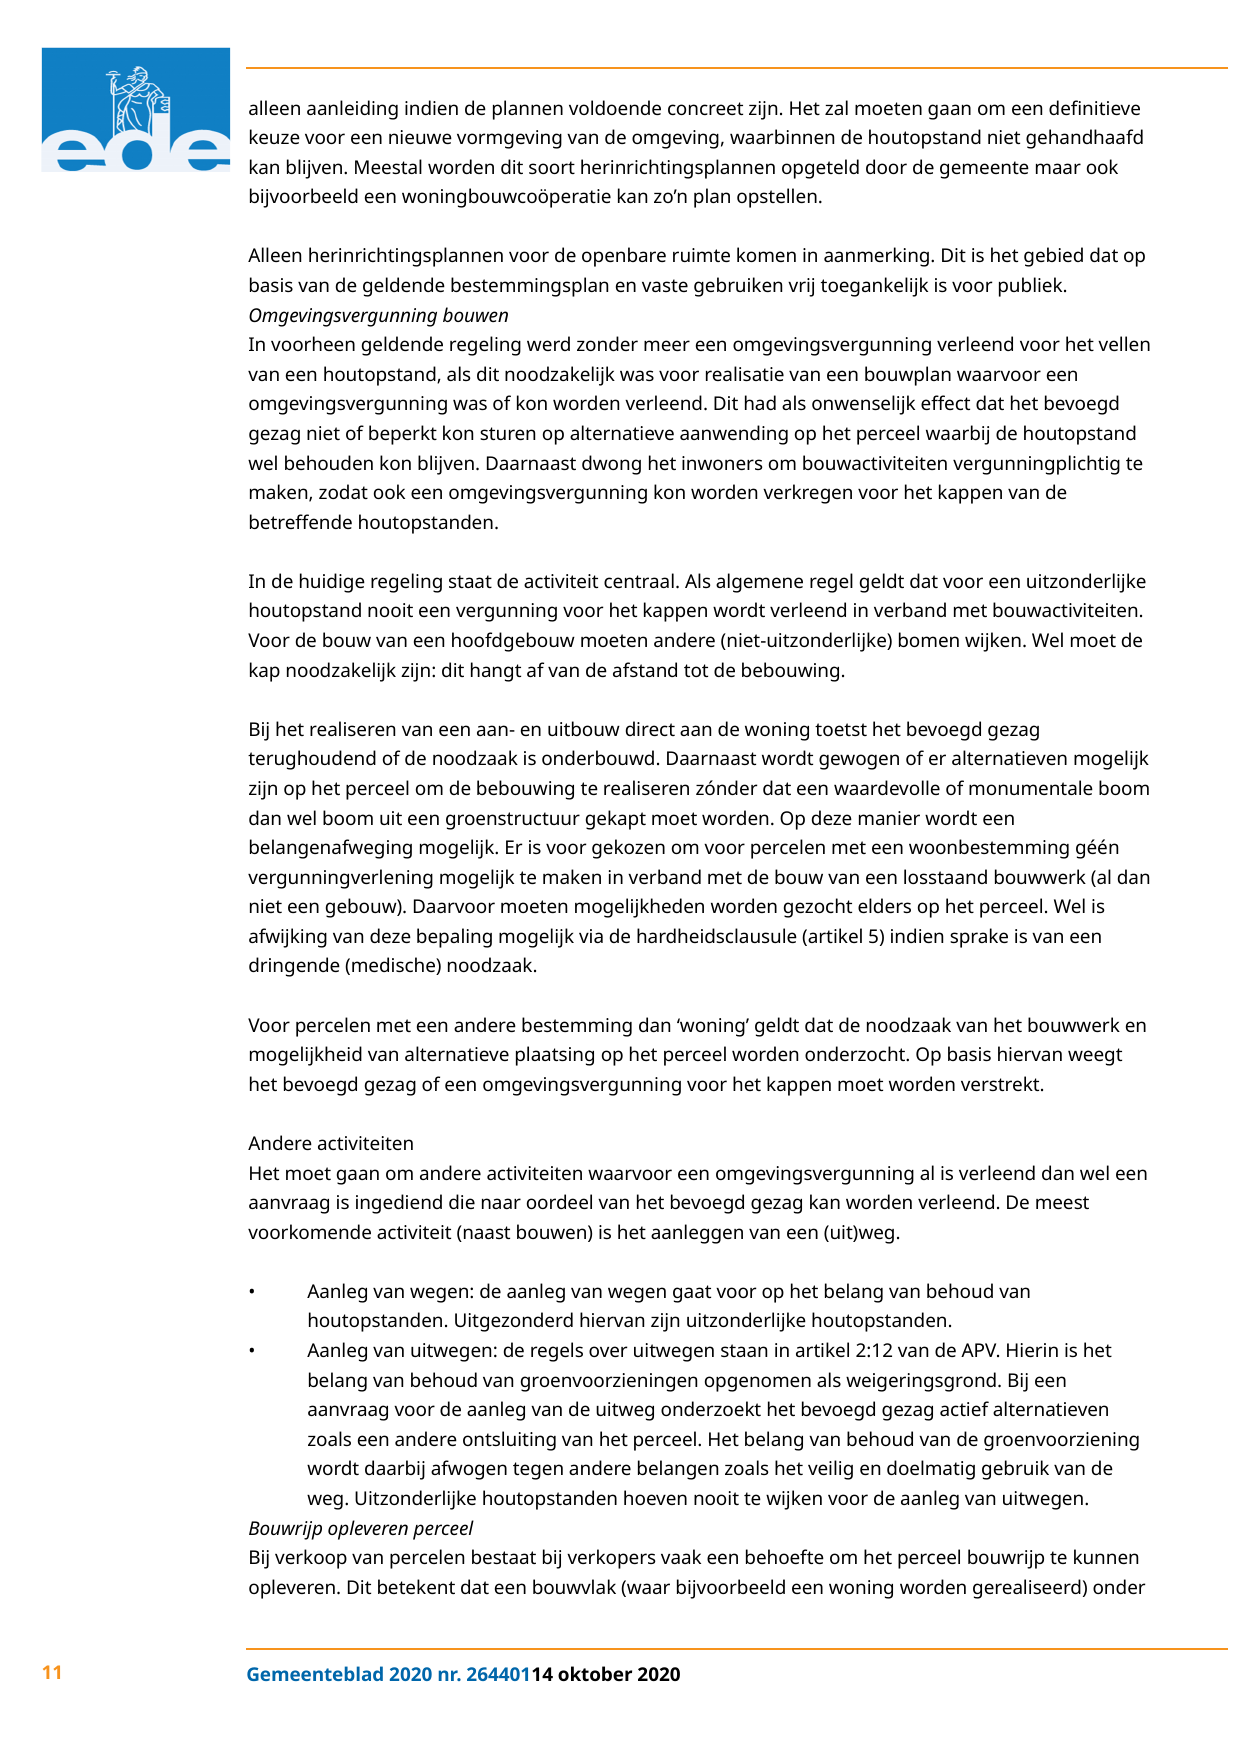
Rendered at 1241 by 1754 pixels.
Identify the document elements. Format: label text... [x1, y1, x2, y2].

text Het moet gaan om andere activiteiten waarvoor een omgevingsvergunning al is verleend dan wel een aanvraag is ingediend die naar oordeel van het bevoegd gezag kan worden verleend. De meest voorkomende activiteit (naast bouwen) is het aanleggen van een (uit)weg. [248, 1160, 1152, 1245]
text Andere activiteiten [248, 1130, 1152, 1156]
picture [41, 47, 231, 172]
list Aanleg van wegen: de aanleg van wegen gaat voor op het belang van behoud van houtopstanden. Uitgezonderd hiervan zijn uitzonderlijke houtopstanden. [248, 1278, 1152, 1333]
text Bij verkoop van percelen bestaat bij verkopers vaak een behoefte om het perceel bouwrijp te kunnen opleveren. Dit betekent dat een bouwvlak (waar bijvoorbeeld een woning worden gerealiseerd) onder [248, 1544, 1152, 1600]
text Alleen herinrichtingsplannen voor de openbare ruimte komen in aanmerking. Dit is het gebied dat op basis van de geldende bestemmingsplan en vaste gebruiken vrij toegankelijk is voor publiek. [248, 243, 1152, 298]
text alleen aanleiding indien de plannen voldoende concreet zijn. Het zal moeten gaan om een definitieve keuze voor een nieuwe vormgeving van de omgeving, waarbinnen de houtopstand niet gehandhaafd kan blijven. Meestal worden dit soort herinrichtingsplannen opgeteld door de gemeente maar ook bijvoorbeeld een woningbouwcoöperatie kan zo’n plan opstellen. [248, 95, 1152, 209]
text Voor percelen met een andere bestemming dan ‘woning’ geldt dat de noodzaak van het bouwwerk en mogelijkheid van alternatieve plaatsing op het perceel worden onderzocht. Op basis hiervan weegt het bevoegd gezag of een omgevingsvergunning voor het kappen moet worden verstrekt. [248, 1012, 1152, 1097]
text In de huidige regeling staat de activiteit centraal. Als algemene regel geldt dat voor een uitzonderlijke houtopstand nooit een vergunning voor het kappen wordt verleend in verband met bouwactiviteiten. Voor de bouw van een hoofdgebouw moeten andere (niet-uitzonderlijke) bomen wijken. Wel moet de kap noodzakelijk zijn: dit hangt af van de afstand tot de bebouwing. [248, 568, 1152, 683]
text Bij het realiseren van een aan- en uitbouw direct aan de woning toetst het bevoegd gezag terughoudend of de noodzaak is onderbouwd. Daarnaast wordt gewogen of er alternatieven mogelijk zijn op het perceel om de bebouwing te realiseren zónder dat een waardevolle of monumentale boom dan wel boom uit een groenstructuur gekapt moet worden. Op deze manier wordt een belangenafweging mogelijk. Er is voor gekozen om voor percelen met een woonbestemming géén vergunningverlening mogelijk te maken in verband met de bouw van een losstaand bouwwerk (al dan niet een gebouw). Daarvoor moeten mogelijkheden worden gezocht elders op het perceel. Wel is afwijking van deze bepaling mogelijk via de hardheidsclausule (artikel 5) indien sprake is van een dringende (medische) noodzaak. [248, 716, 1152, 978]
text In voorheen geldende regeling werd zonder meer een omgevingsvergunning verleend voor het vellen van een houtopstand, als dit noodzakelijk was voor realisatie van een bouwplan waarvoor een omgevingsvergunning was of kon worden verleend. Dit had als onwenselijk effect dat het bevoegd gezag niet of beperkt kon sturen op alternatieve aanwending op het perceel waarbij de houtopstand wel behouden kon blijven. Daarnaast dwong het inwoners om bouwactiviteiten vergunningplichtig te maken, zodat ook een omgevingsvergunning kon worden verkregen voor het kappen van de betreffende houtopstanden. [248, 331, 1152, 535]
list Aanleg van uitwegen: de regels over uitwegen staan in artikel 2:12 van de APV. Hierin is het belang van behoud van groenvoorzieningen opgenomen als weigeringsgrond. Bij een aanvraag voor de aanleg van de uitweg onderzoekt het bevoegd gezag actief alternatieven zoals een andere ontsluiting van het perceel. Het belang van behoud van de groenvoorziening wordt daarbij afwogen tegen andere belangen zoals het veilig en doelmatig gebruik van de weg. Uitzonderlijke houtopstanden hoeven nooit te wijken voor de aanleg van uitwegen. [248, 1337, 1152, 1511]
text Bouwrijp opleveren perceel [248, 1515, 1152, 1541]
text Omgevingsvergunning bouwen [248, 302, 1152, 328]
